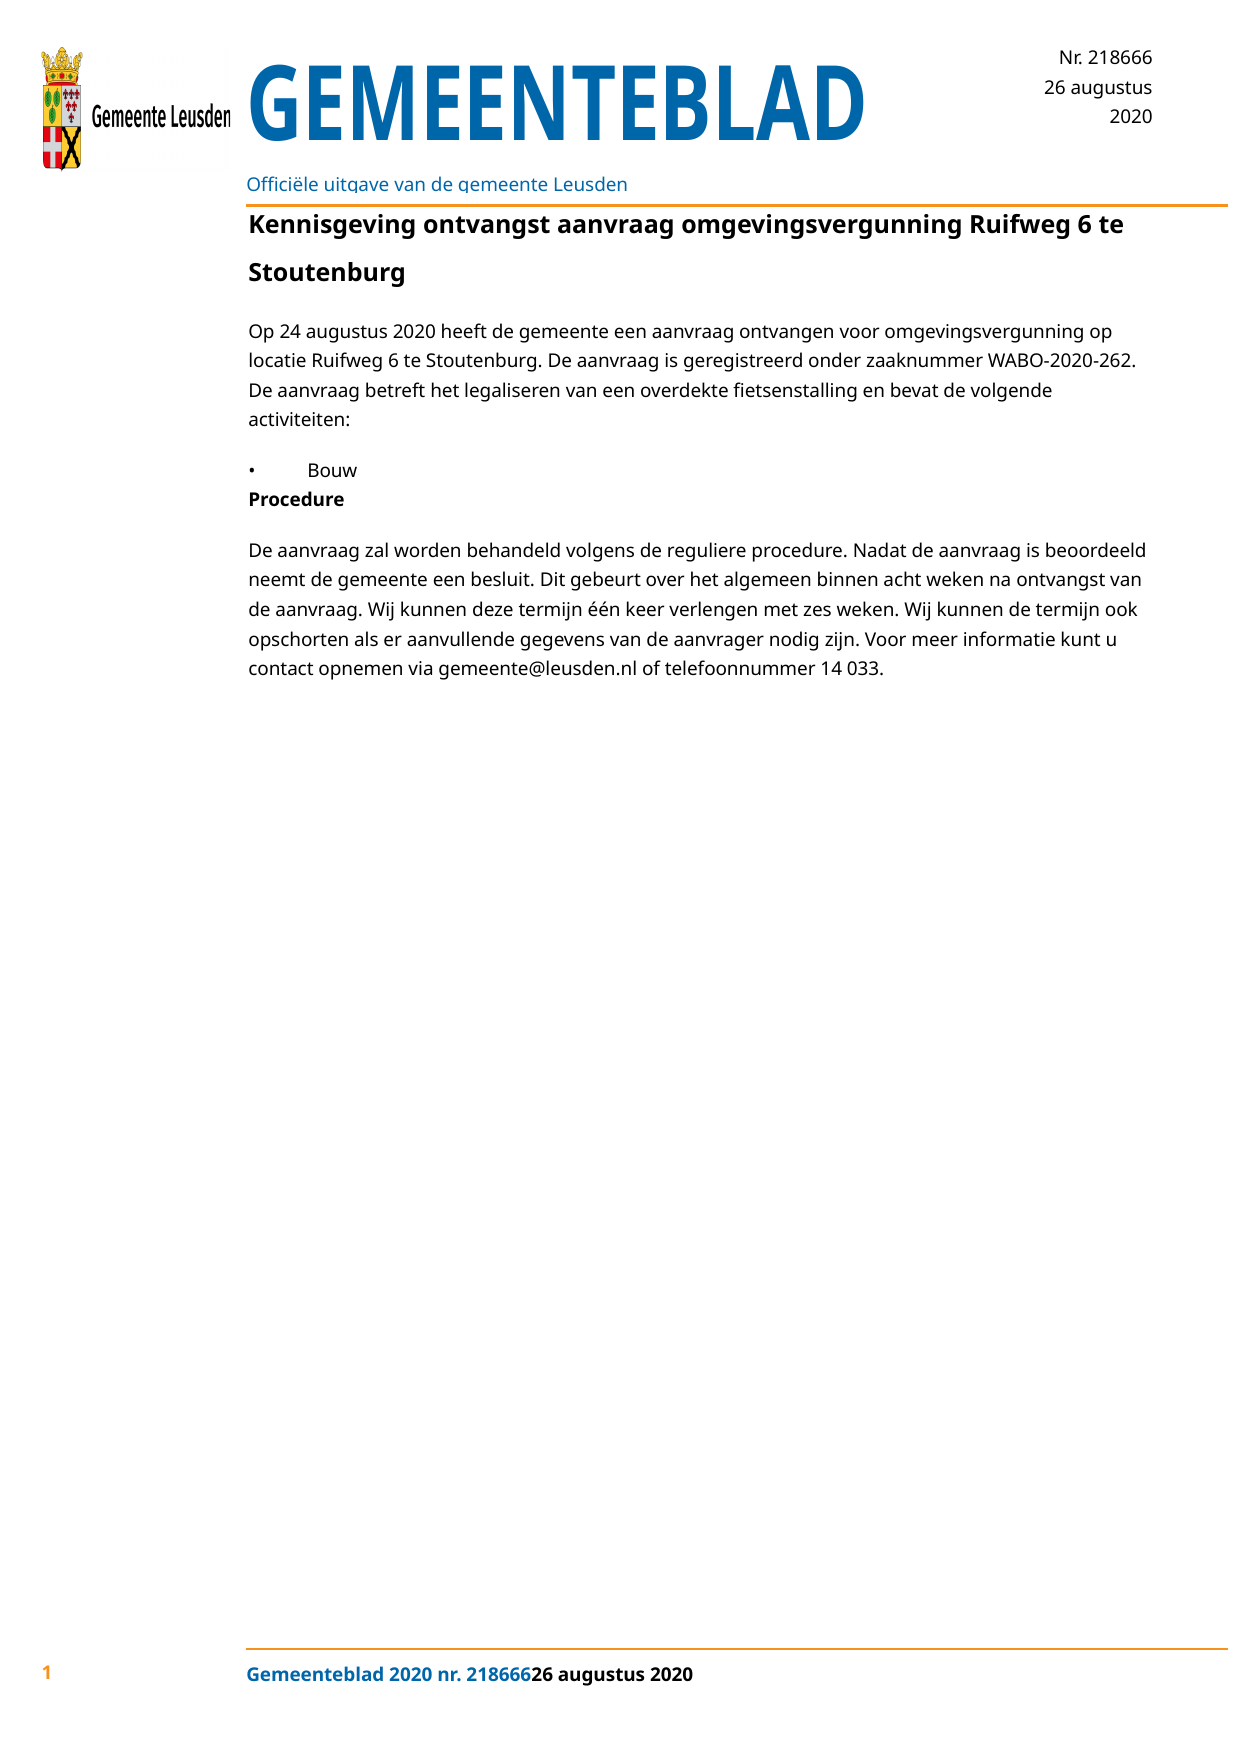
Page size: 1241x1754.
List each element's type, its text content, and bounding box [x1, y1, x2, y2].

text De aanvraag zal worden behandeld volgens de reguliere procedure. Nadat de aanvraag is beoordeeld neemt de gemeente een besluit. Dit gebeurt over het algemeen binnen acht weken na ontvangst van de aanvraag. Wij kunnen deze termijn één keer verlengen met zes weken. Wij kunnen de termijn ook opschorten als er aanvullende gegevens van de aanvrager nodig zijn. Voor meer informatie kunt u contact opnemen via gemeente@leusden.nl of telefoonnummer 14 033. [248, 537, 1152, 681]
list Bouw [248, 457, 1152, 483]
text Kennisgeving ontvangst aanvraag omgevingsvergunning Ruifweg 6 te Stoutenburg [248, 207, 1152, 288]
text Procedure [248, 487, 1152, 512]
picture [41, 47, 231, 172]
text Op 24 augustus 2020 heeft de gemeente een aanvraag ontvangen voor omgevingsvergunning op locatie Ruifweg 6 te Stoutenburg. De aanvraag is geregistreerd onder zaaknummer WABO-2020-262. De aanvraag betreft het legaliseren van een overdekte fietsenstalling en bevat de volgende activiteiten: [248, 318, 1152, 432]
